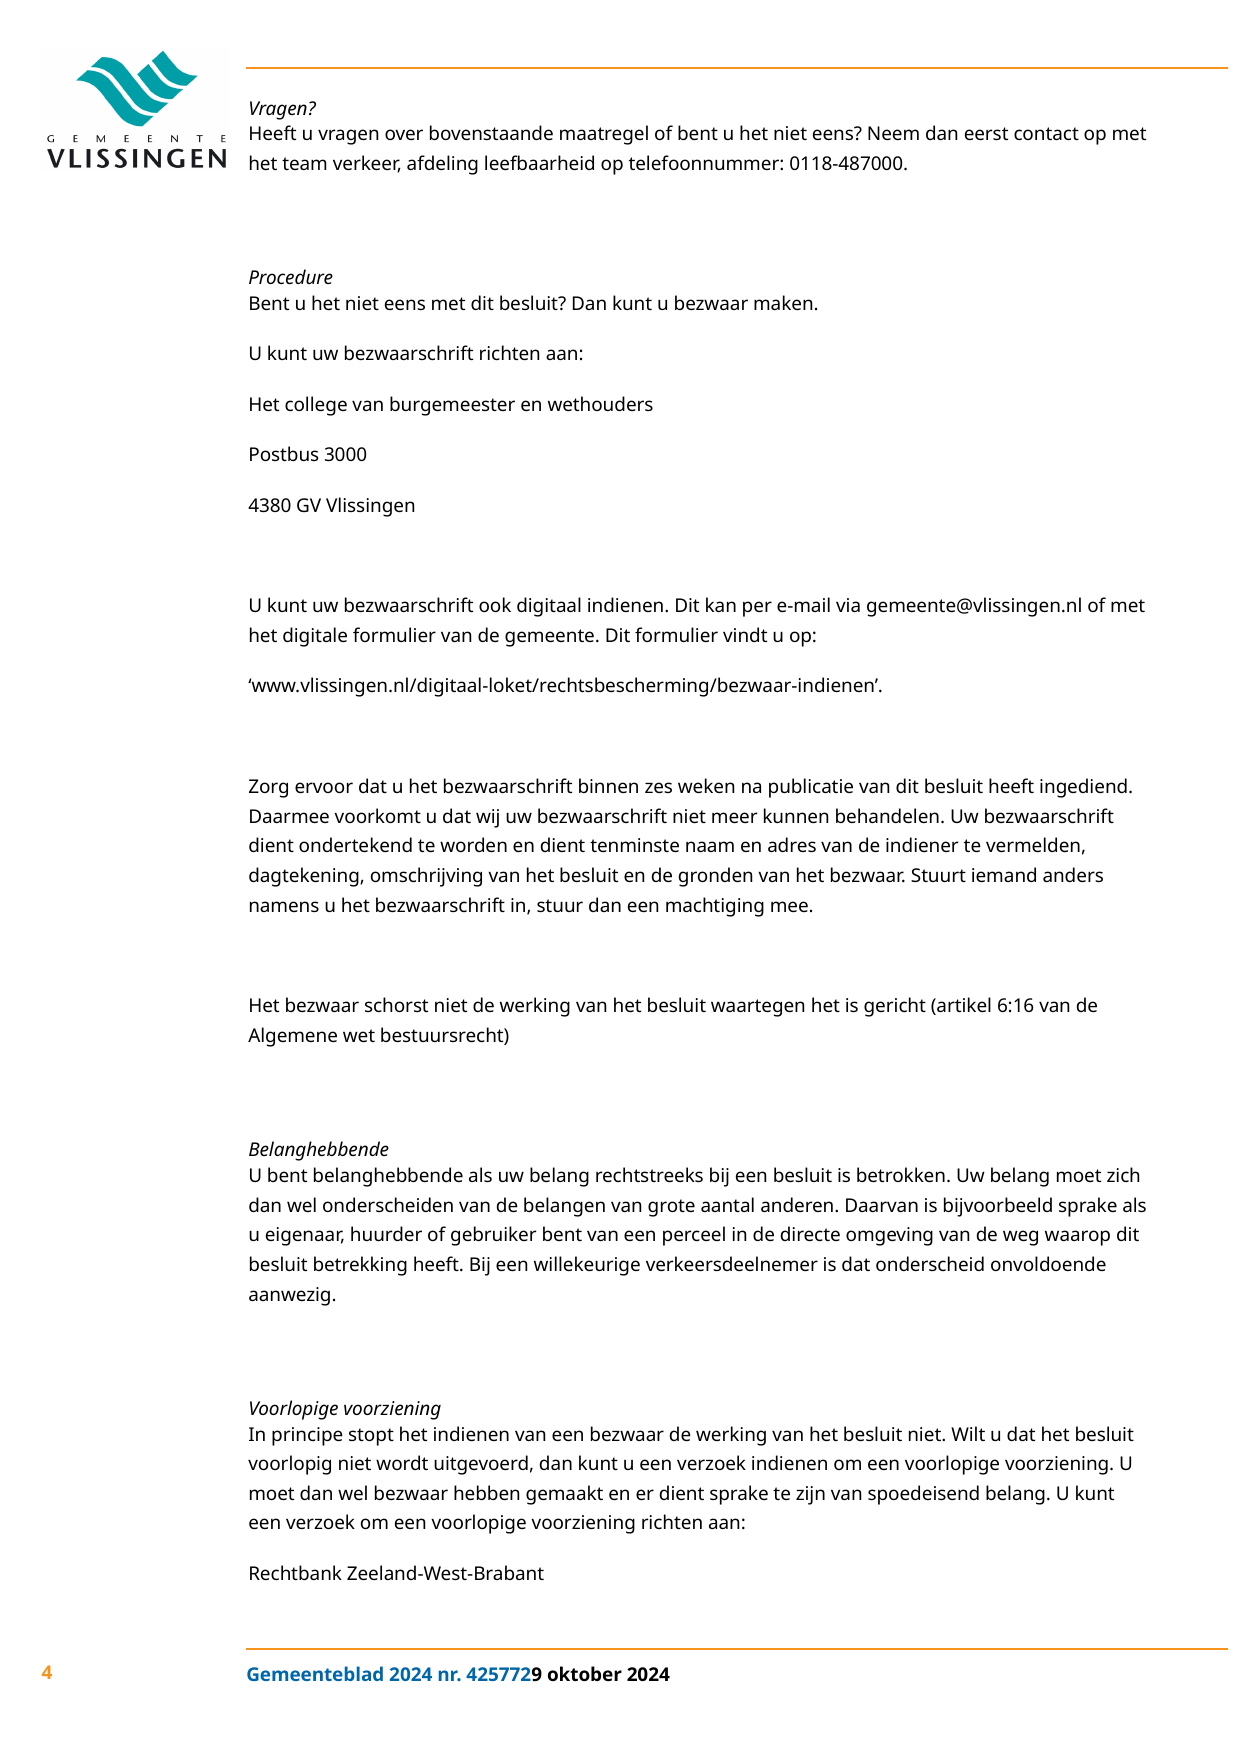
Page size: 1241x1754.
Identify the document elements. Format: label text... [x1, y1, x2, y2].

text Belanghebbende [248, 1137, 1152, 1162]
text Het bezwaar schorst niet de werking van het besluit waartegen het is gericht (artikel 6:16 van de Algemene wet bestuursrecht) [248, 993, 1152, 1048]
text U kunt uw bezwaarschrift richten aan: [248, 341, 1152, 366]
text Procedure [248, 264, 1152, 290]
text Zorg ervoor dat u het bezwaarschrift binnen zes weken na publicatie van dit besluit heeft ingediend. Daarmee voorkomt u dat wij uw bezwaarschrift niet meer kunnen behandelen. Uw bezwaarschrift dient ondertekend te worden en dient tenminste naam en adres van de indiener te vermelden, dagtekening, omschrijving van het besluit en de gronden van het bezwaar. Stuurt iemand anders namens u het bezwaarschrift in, stuur dan een machtiging mee. [248, 773, 1152, 918]
text Postbus 3000 [248, 441, 1152, 467]
text 4380 GV Vlissingen [248, 492, 1152, 518]
picture [41, 47, 231, 172]
text Voorlopige voorziening [248, 1395, 1152, 1421]
text U bent belanghebbende als uw belang rechtstreeks bij een besluit is betrokken. Uw belang moet zich dan wel onderscheiden van de belangen van grote aantal anderen. Daarvan is bijvoorbeeld sprake als u eigenaar, huurder of gebruiker bent van een perceel in de directe omgeving van de weg waarop dit besluit betrekking heeft. Bij een willekeurige verkeersdeelnemer is dat onderscheid onvoldoende aanwezig. [248, 1162, 1152, 1306]
text Heeft u vragen over bovenstaande maatregel of bent u het niet eens? Neem dan eerst contact op met het team verkeer, afdeling leefbaarheid op telefoonnummer: 0118-487000. [248, 121, 1152, 176]
text In principe stopt het indienen van een bezwaar de werking van het besluit niet. Wilt u dat het besluit voorlopig niet wordt uitgevoerd, dan kunt u een verzoek indienen om een voorlopige voorziening. U moet dan wel bezwaar hebben gemaakt en er dient sprake te zijn van spoedeisend belang. U kunt een verzoek om een voorlopige voorziening richten aan: [248, 1421, 1152, 1535]
text Het college van burgemeester en wethouders [248, 391, 1152, 417]
text Rechtbank Zeeland-West-Brabant [248, 1560, 1152, 1586]
text U kunt uw bezwaarschrift ook digitaal indienen. Dit kan per e-mail via gemeente@vlissingen.nl of met het digitale formulier van de gemeente. Dit formulier vindt u op: [248, 593, 1152, 648]
text Vragen? [248, 95, 1152, 121]
text Bent u het niet eens met dit besluit? Dan kunt u bezwaar maken. [248, 290, 1152, 316]
text ‘www.vlissingen.nl/digitaal-loket/rechtsbescherming/bezwaar-indienen’. [248, 673, 1152, 698]
